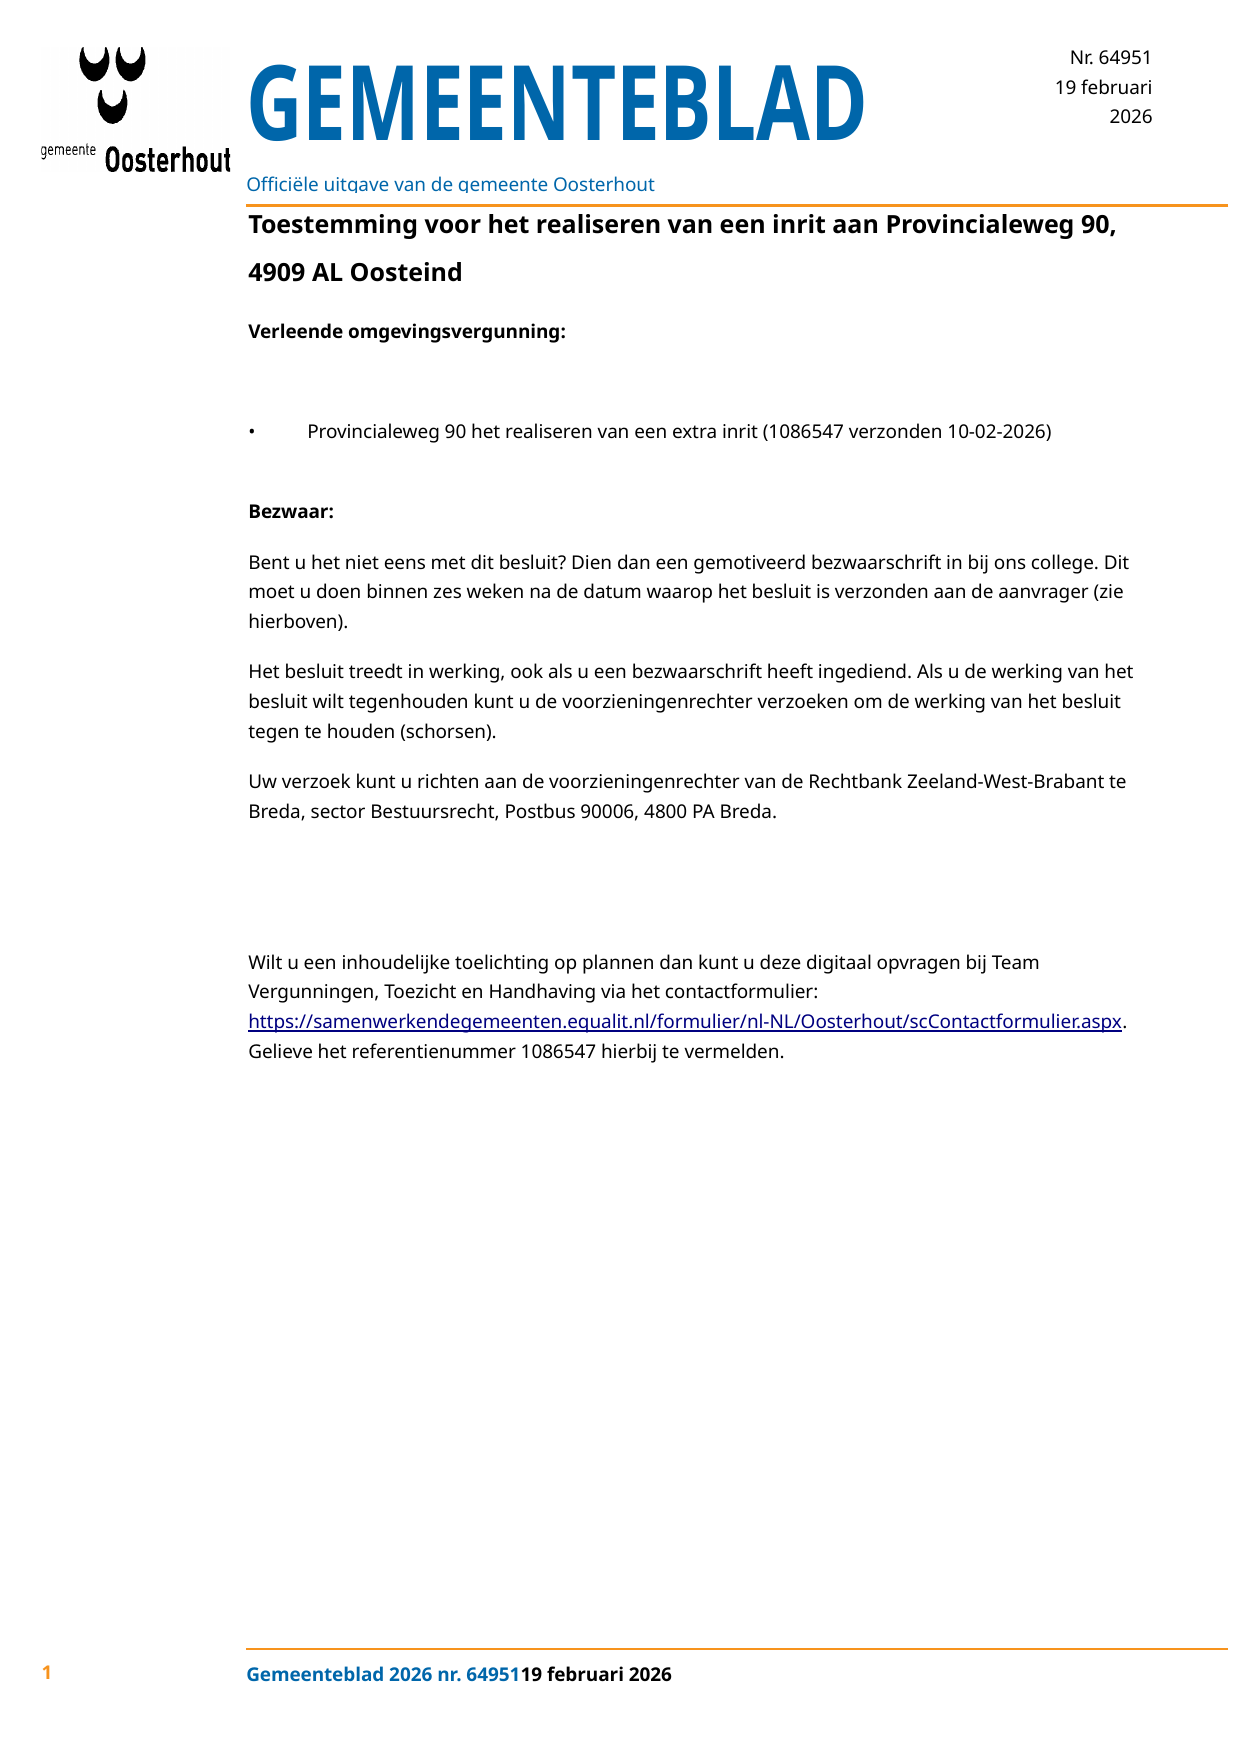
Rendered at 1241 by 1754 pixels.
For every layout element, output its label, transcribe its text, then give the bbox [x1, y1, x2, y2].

text Bent u het niet eens met dit besluit? Dien dan een gemotiveerd bezwaarschrift in bij ons college. Dit moet u doen binnen zes weken na de datum waarop het besluit is verzonden aan de aanvrager (zie hierboven). [248, 549, 1152, 634]
list Provincialeweg 90 het realiseren van een extra inrit (1086547 verzonden 10-02-2026) [248, 419, 1152, 444]
text Bezwaar: [248, 499, 1152, 524]
text Toestemming voor het realiseren van een inrit aan Provincialeweg 90, 4909 AL Oosteind [248, 207, 1152, 288]
text Verleende omgevingsvergunning: [248, 318, 1152, 344]
text Uw verzoek kunt u richten aan de voorzieningenrechter van de Rechtbank Zeeland-West-Brabant te Breda, sector Bestuursrecht, Postbus 90006, 4800 PA Breda. [248, 768, 1152, 824]
picture [41, 47, 231, 172]
text Wilt u een inhoudelijke toelichting op plannen dan kunt u deze digitaal opvragen bij Team Vergunningen, Toezicht en Handhaving via het contactformulier: https://samenwerkendegemeenten.equalit.nl/formulier/nl-NL/Oosterhout/scContactformulier.aspx. Gelieve het referentienummer 1086547 hierbij te vermelden. [248, 949, 1152, 1064]
text Het besluit treedt in werking, ook als u een bezwaarschrift heeft ingediend. Als u de werking van het besluit wilt tegenhouden kunt u de voorzieningenrechter verzoeken om de werking van het besluit tegen te houden (schorsen). [248, 659, 1152, 744]
